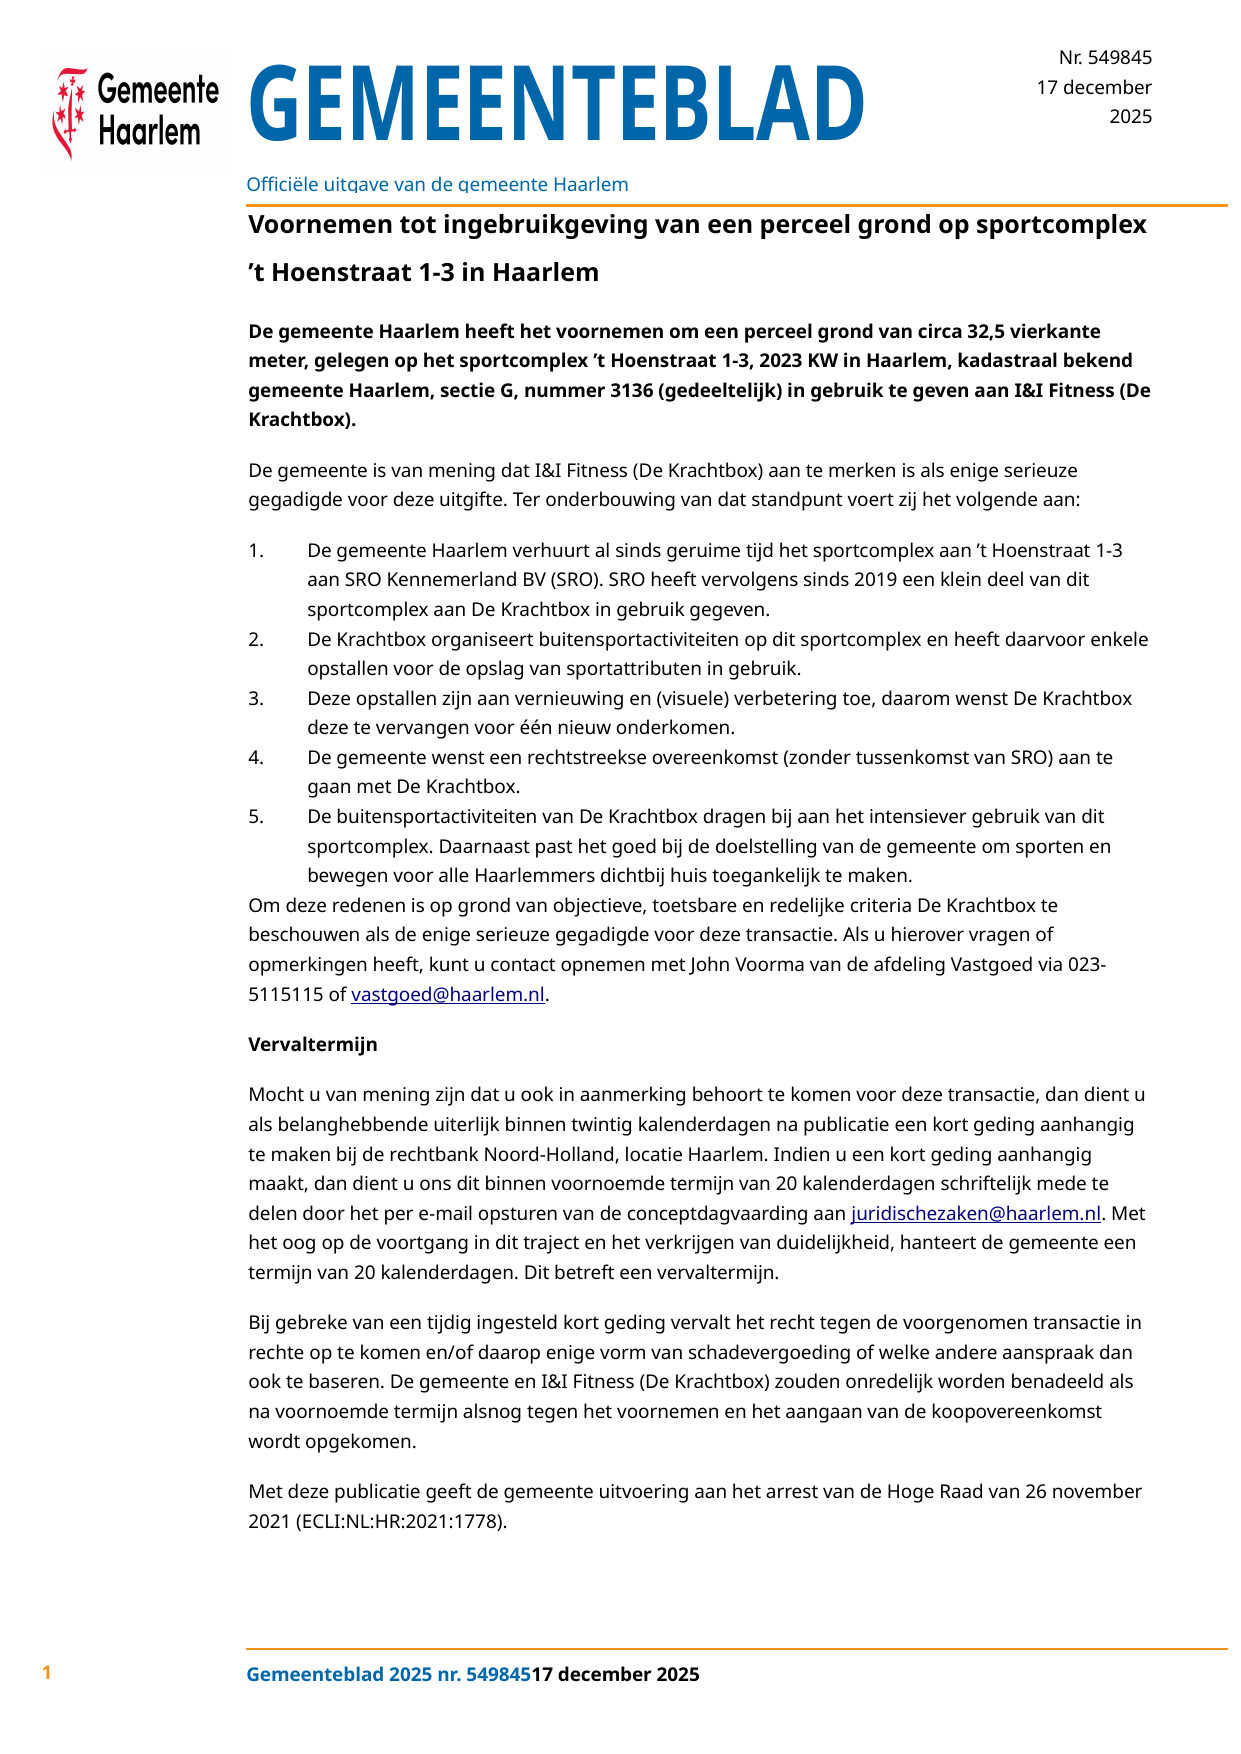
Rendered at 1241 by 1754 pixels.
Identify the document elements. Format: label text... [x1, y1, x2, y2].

text Om deze redenen is op grond van objectieve, toetsbare en redelijke criteria De Krachtbox te beschouwen als de enige serieuze gegadigde voor deze transactie. Als u hierover vragen of opmerkingen heeft, kunt u contact opnemen met John Voorma van de afdeling Vastgoed via 023-5115115 of vastgoed@haarlem.nl. [248, 892, 1152, 1007]
list De Krachtbox organiseert buitensportactiviteiten op dit sportcomplex en heeft daarvoor enkele opstallen voor de opslag van sportattributen in gebruik. [248, 626, 1152, 681]
text Vervaltermijn [248, 1031, 1152, 1057]
list De gemeente wenst een rechtstreekse overeenkomst (zonder tussenkomst van SRO) aan te gaan met De Krachtbox. [248, 744, 1152, 799]
text Voornemen tot ingebruikgeving van een perceel grond op sportcomplex ’t Hoenstraat 1-3 in Haarlem [248, 207, 1152, 288]
list De gemeente Haarlem verhuurt al sinds geruime tijd het sportcomplex aan ’t Hoenstraat 1-3 aan SRO Kennemerland BV (SRO). SRO heeft vervolgens sinds 2019 een klein deel van dit sportcomplex aan De Krachtbox in gebruik gegeven. [248, 537, 1152, 622]
list Deze opstallen zijn aan vernieuwing en (visuele) verbetering toe, daarom wenst De Krachtbox deze te vervangen voor één nieuw onderkomen. [248, 685, 1152, 740]
text Mocht u van mening zijn dat u ook in aanmerking behoort te komen voor deze transactie, dan dient u als belanghebbende uiterlijk binnen twintig kalenderdagen na publicatie een kort geding aanhangig te maken bij de rechtbank Noord-Holland, locatie Haarlem. Indien u een kort geding aanhangig maakt, dan dient u ons dit binnen voornoemde termijn van 20 kalenderdagen schriftelijk mede te delen door het per e-mail opsturen van de conceptdagvaarding aan juridischezaken@haarlem.nl. Met het oog op de voortgang in dit traject en het verkrijgen van duidelijkheid, hanteert de gemeente een termijn van 20 kalenderdagen. Dit betreft een vervaltermijn. [248, 1082, 1152, 1285]
list De buitensportactiviteiten van De Krachtbox dragen bij aan het intensiever gebruik van dit sportcomplex. Daarnaast past het goed bij de doelstelling van de gemeente om sporten en bewegen voor alle Haarlemmers dichtbij huis toegankelijk te maken. [248, 803, 1152, 888]
text De gemeente is van mening dat I&I Fitness (De Krachtbox) aan te merken is als enige serieuze gegadigde voor deze uitgifte. Ter onderbouwing van dat standpunt voert zij het volgende aan: [248, 457, 1152, 512]
text De gemeente Haarlem heeft het voornemen om een perceel grond van circa 32,5 vierkante meter, gelegen op het sportcomplex ’t Hoenstraat 1-3, 2023 KW in Haarlem, kadastraal bekend gemeente Haarlem, sectie G, nummer 3136 (gedeeltelijk) in gebruik te geven aan I&I Fitness (De Krachtbox). [248, 318, 1152, 432]
picture [41, 47, 231, 172]
text Met deze publicatie geeft de gemeente uitvoering aan het arrest van de Hoge Raad van 26 november 2021 (ECLI:NL:HR:2021:1778). [248, 1478, 1152, 1534]
text Bij gebreke van een tijdig ingesteld kort geding vervalt het recht tegen de voorgenomen transactie in rechte op te komen en/of daarop enige vorm van schadevergoeding of welke andere aanspraak dan ook te baseren. De gemeente en I&I Fitness (De Krachtbox) zouden onredelijk worden benadeeld als na voornoemde termijn alsnog tegen het voornemen en het aangaan van de koopovereenkomst wordt opgekomen. [248, 1309, 1152, 1454]
